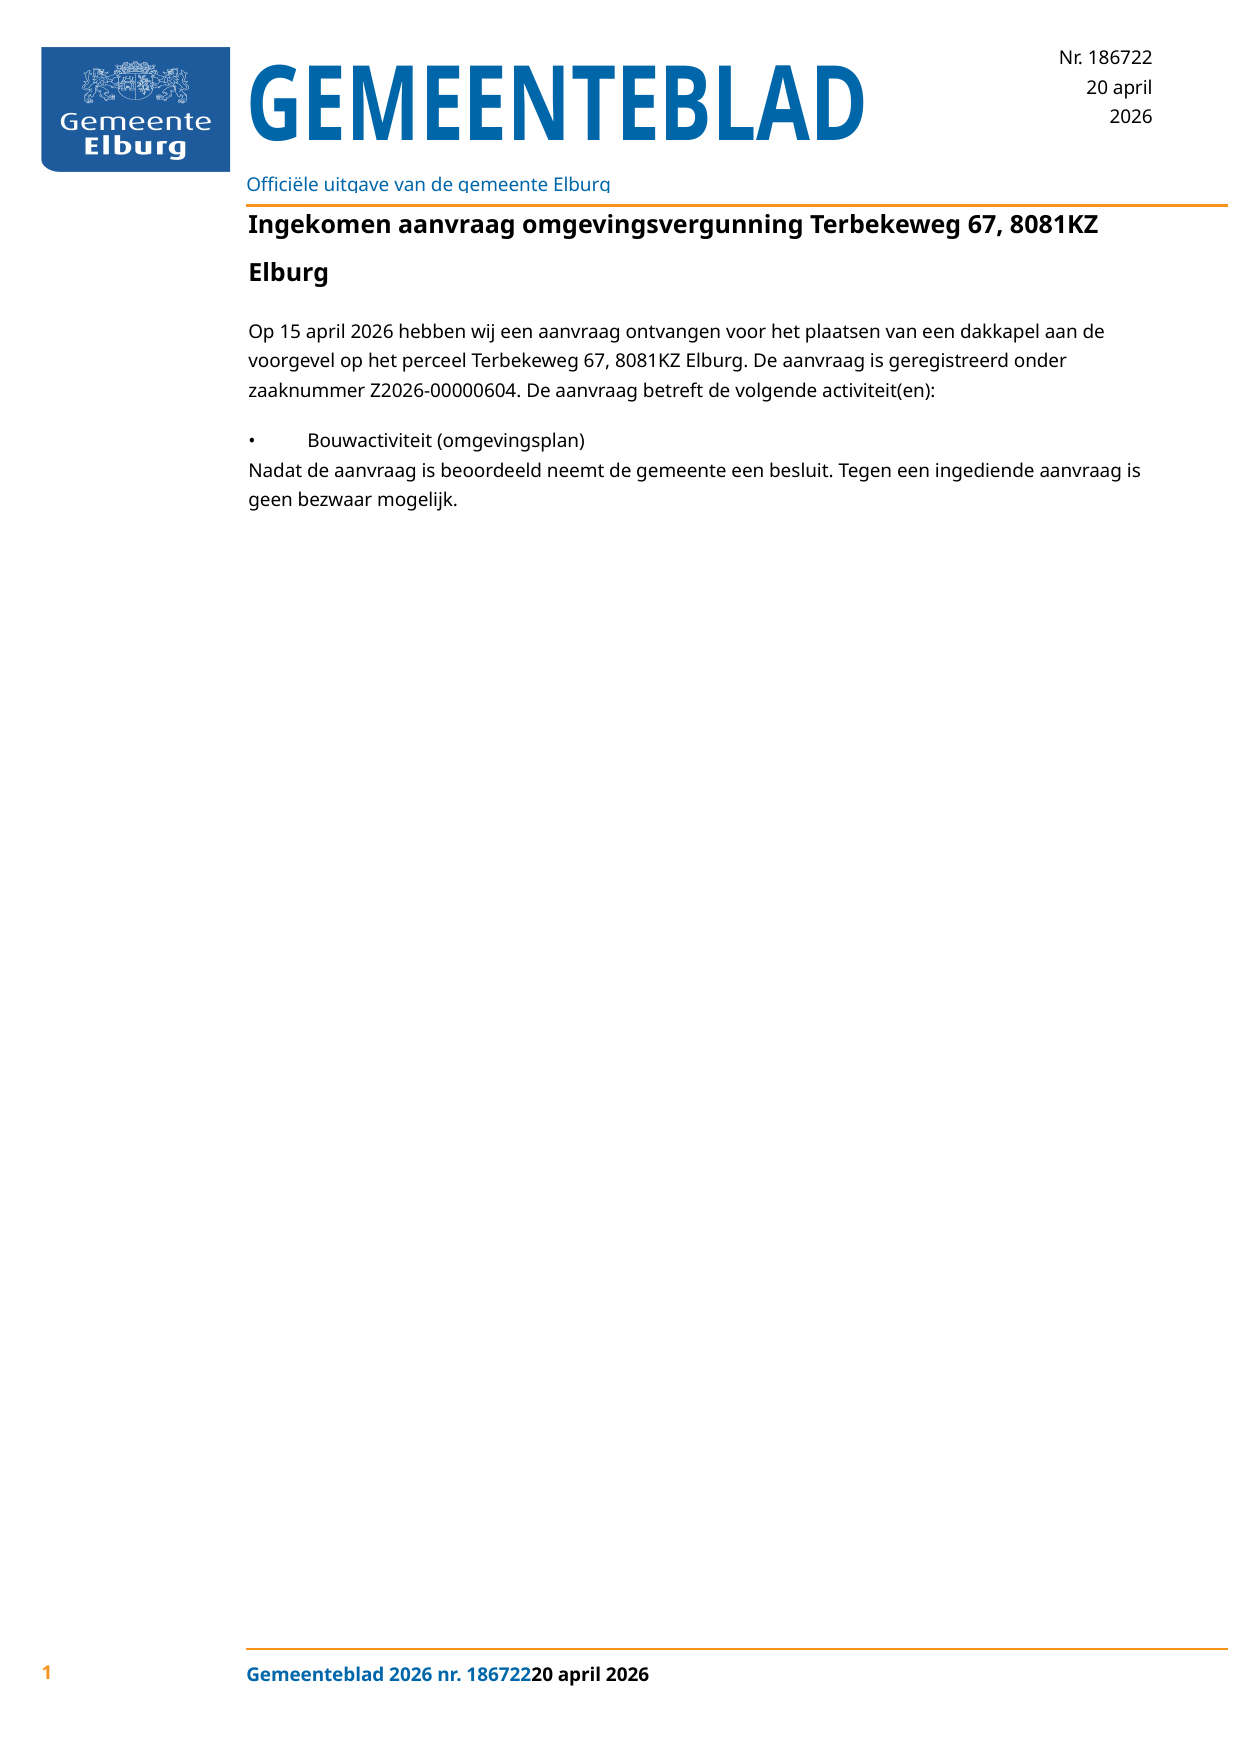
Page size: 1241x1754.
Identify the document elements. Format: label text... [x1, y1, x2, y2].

picture [41, 47, 231, 172]
text Op 15 april 2026 hebben wij een aanvraag ontvangen voor het plaatsen van een dakkapel aan de voorgevel op het perceel Terbekeweg 67, 8081KZ Elburg. De aanvraag is geregistreerd onder zaaknummer Z2026-00000604. De aanvraag betreft de volgende activiteit(en): [248, 318, 1152, 403]
text Ingekomen aanvraag omgevingsvergunning Terbekeweg 67, 8081KZ Elburg [248, 207, 1152, 288]
text Nadat de aanvraag is beoordeeld neemt de gemeente een besluit. Tegen een ingediende aanvraag is geen bezwaar mogelijk. [248, 457, 1152, 512]
list Bouwactiviteit (omgevingsplan) [248, 427, 1152, 453]
